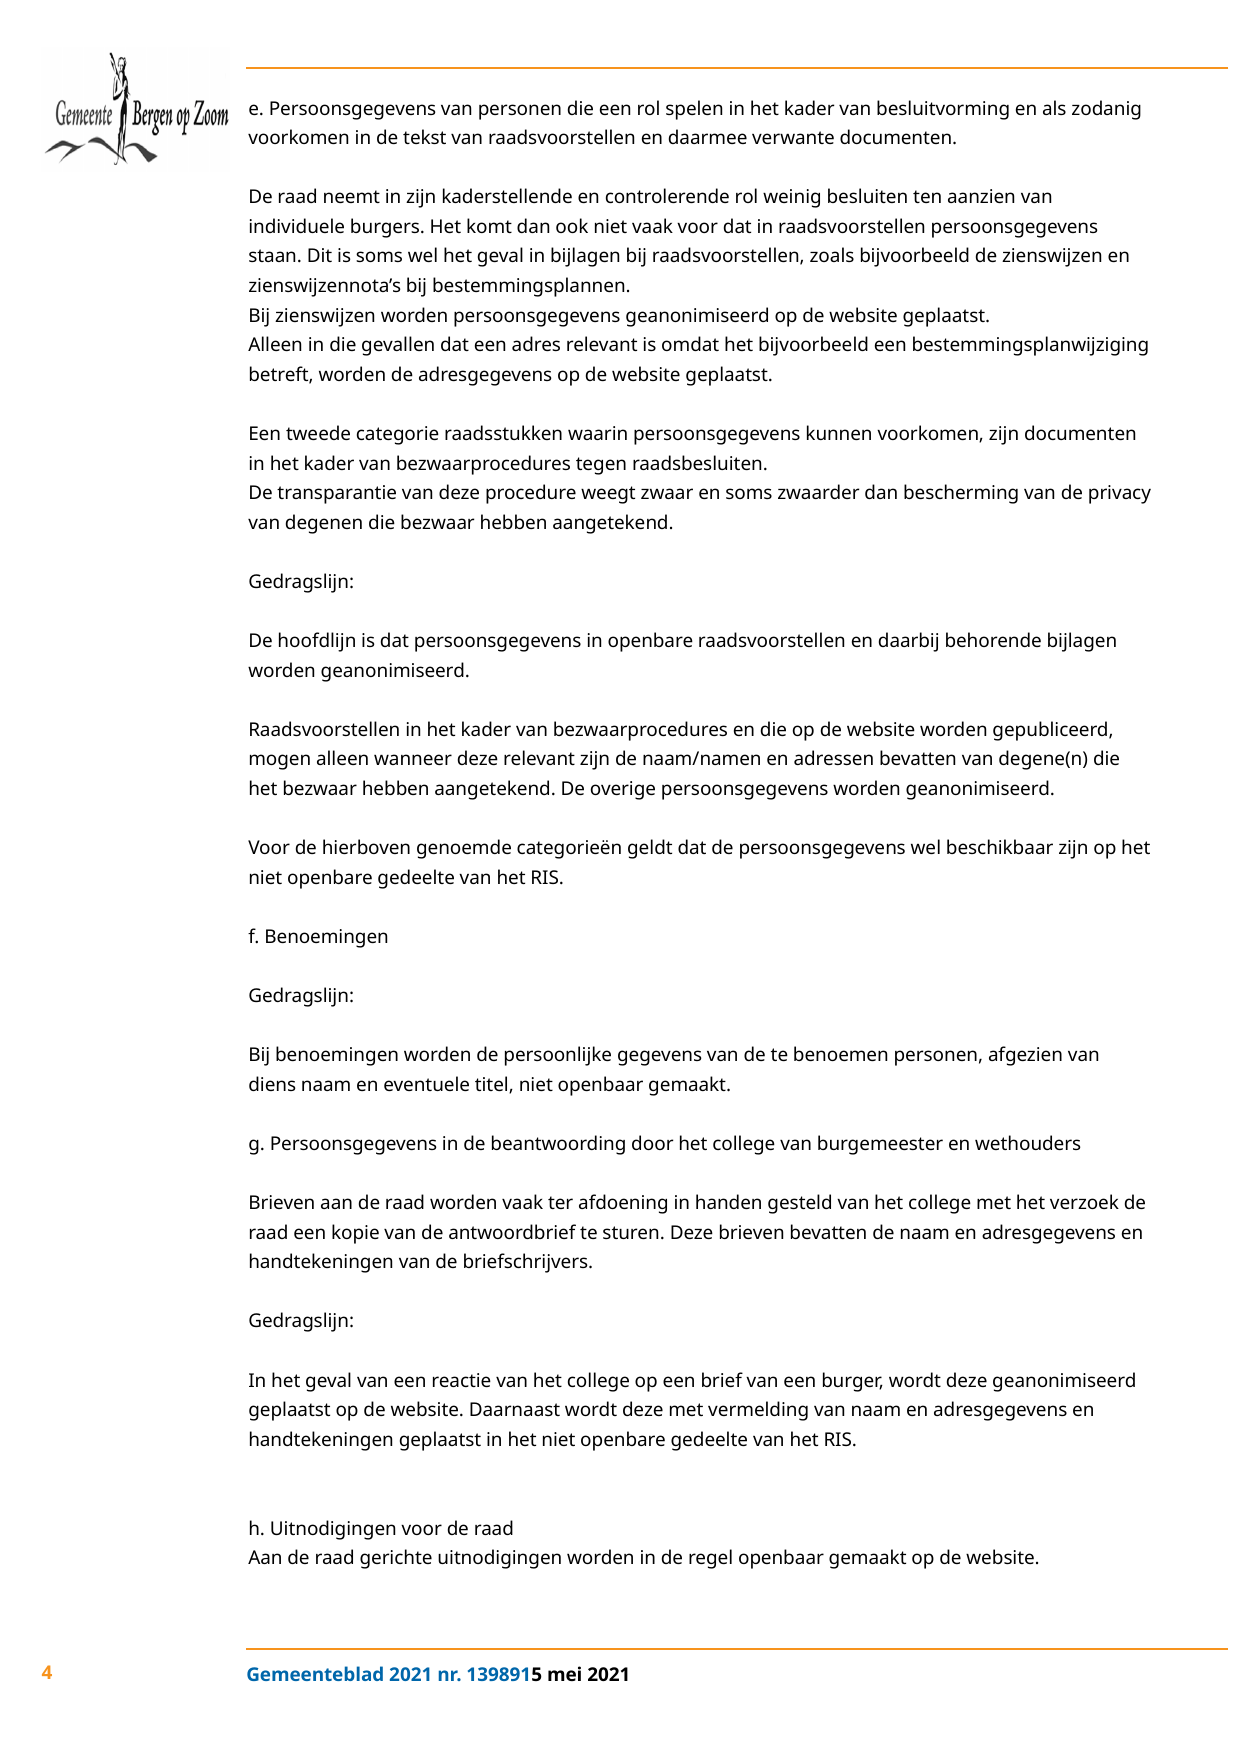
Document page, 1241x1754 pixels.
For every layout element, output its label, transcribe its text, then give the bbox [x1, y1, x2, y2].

text Gedragslijn: [248, 1308, 1152, 1333]
text Raadsvoorstellen in het kader van bezwaarprocedures en die op de website worden gepubliceerd, mogen alleen wanneer deze relevant zijn de naam/namen en adressen bevatten van degene(n) die het bezwaar hebben aangetekend. De overige persoonsgegevens worden geanonimiseerd. [248, 716, 1152, 801]
text De raad neemt in zijn kaderstellende en controlerende rol weinig besluiten ten aanzien van individuele burgers. Het komt dan ook niet vaak voor dat in raadsvoorstellen persoonsgegevens staan. Dit is soms wel het geval in bijlagen bij raadsvoorstellen, zoals bijvoorbeeld de zienswijzen en zienswijzennota’s bij bestemmingsplannen. [248, 183, 1152, 298]
text Gedragslijn: [248, 568, 1152, 594]
text Bij benoemingen worden de persoonlijke gegevens van de te benoemen personen, afgezien van diens naam en eventuele titel, niet openbaar gemaakt. [248, 1041, 1152, 1097]
text Voor de hierboven genoemde categorieën geldt dat de persoonsgegevens wel beschikbaar zijn op het niet openbare gedeelte van het RIS. [248, 834, 1152, 890]
picture [41, 47, 231, 172]
text Alleen in die gevallen dat een adres relevant is omdat het bijvoorbeeld een bestemmingsplanwijziging betreft, worden de adresgegevens op de website geplaatst. [248, 331, 1152, 387]
text f. Benoemingen [248, 923, 1152, 949]
text h. Uitnodigingen voor de raad [248, 1515, 1152, 1541]
text Brieven aan de raad worden vaak ter afdoening in handen gesteld van het college met het verzoek de raad een kopie van de antwoordbrief te sturen. Deze brieven bevatten de naam en adresgegevens en handtekeningen van de briefschrijvers. [248, 1189, 1152, 1274]
text De hoofdlijn is dat persoonsgegevens in openbare raadsvoorstellen en daarbij behorende bijlagen worden geanonimiseerd. [248, 627, 1152, 683]
text e. Persoonsgegevens van personen die een rol spelen in het kader van besluitvorming en als zodanig voorkomen in de tekst van raadsvoorstellen en daarmee verwante documenten. [248, 95, 1152, 150]
text De transparantie van deze procedure weegt zwaar en soms zwaarder dan bescherming van de privacy van degenen die bezwaar hebben aangetekend. [248, 479, 1152, 535]
text Aan de raad gerichte uitnodigingen worden in de regel openbaar gemaakt op de website. [248, 1544, 1152, 1570]
text In het geval van een reactie van het college op een brief van een burger, wordt deze geanonimiseerd geplaatst op de website. Daarnaast wordt deze met vermelding van naam en adresgegevens en handtekeningen geplaatst in het niet openbare gedeelte van het RIS. [248, 1367, 1152, 1452]
text Bij zienswijzen worden persoonsgegevens geanonimiseerd op de website geplaatst. [248, 302, 1152, 328]
text Gedragslijn: [248, 982, 1152, 1008]
text g. Persoonsgegevens in de beantwoording door het college van burgemeester en wethouders [248, 1130, 1152, 1156]
text Een tweede categorie raadsstukken waarin persoonsgegevens kunnen voorkomen, zijn documenten in het kader van bezwaarprocedures tegen raadsbesluiten. [248, 420, 1152, 476]
